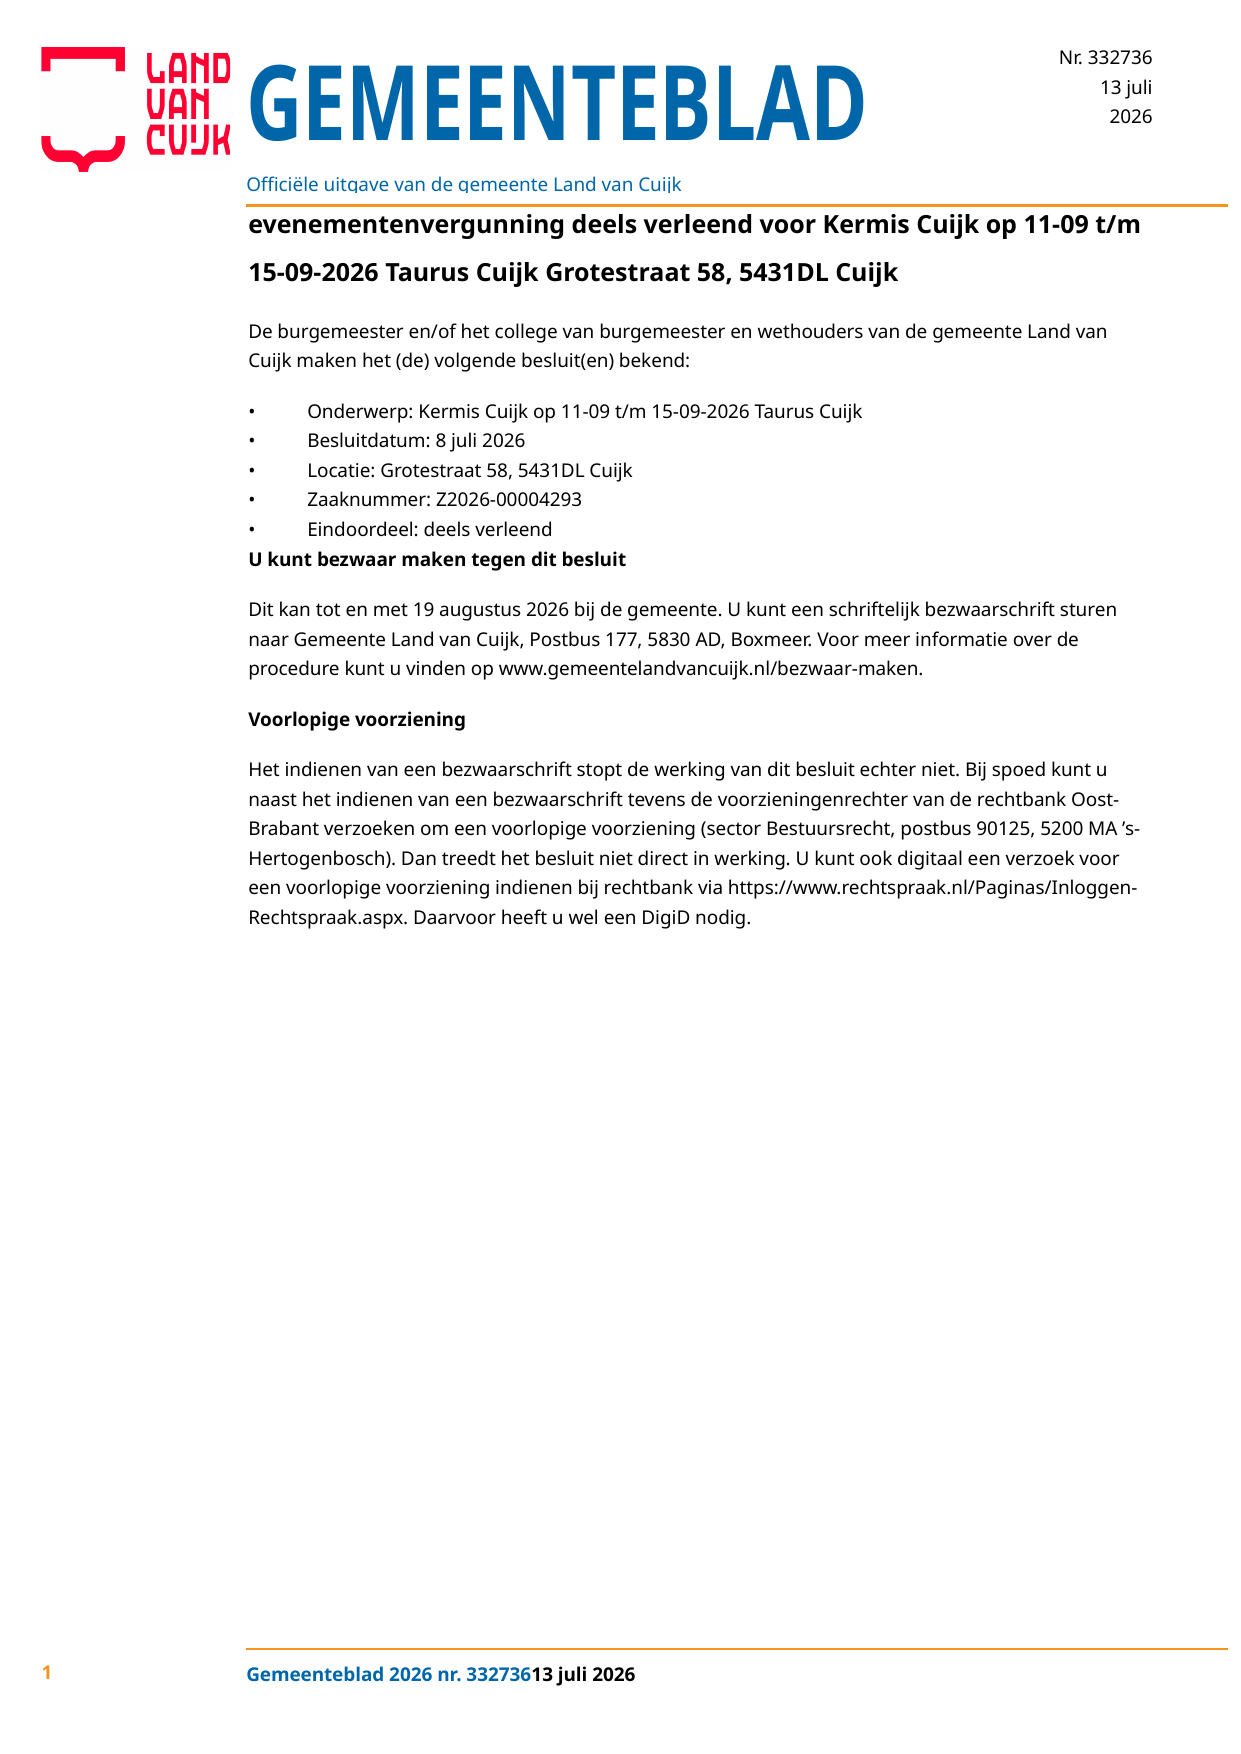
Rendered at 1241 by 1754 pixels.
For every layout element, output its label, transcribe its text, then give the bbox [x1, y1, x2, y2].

text U kunt bezwaar maken tegen dit besluit [248, 546, 1152, 572]
text De burgemeester en/of het college van burgemeester en wethouders van de gemeente Land van Cuijk maken het (de) volgende besluit(en) bekend: [248, 318, 1152, 373]
text Het indienen van een bezwaarschrift stopt de werking van dit besluit echter niet. Bij spoed kunt u naast het indienen van een bezwaarschrift tevens de voorzieningenrechter van de rechtbank Oost-Brabant verzoeken om een voorlopige voorziening (sector Bestuursrecht, postbus 90125, 5200 MA ’s-Hertogenbosch). Dan treedt het besluit niet direct in werking. U kunt ook digitaal een verzoek voor een voorlopige voorziening indienen bij rechtbank via https://www.rechtspraak.nl/Paginas/Inloggen-Rechtspraak.aspx. Daarvoor heeft u wel een DigiD nodig. [248, 756, 1152, 930]
text evenementenvergunning deels verleend voor Kermis Cuijk op 11-09 t/m 15-09-2026 Taurus Cuijk Grotestraat 58, 5431DL Cuijk [248, 207, 1152, 288]
list Onderwerp: Kermis Cuijk op 11-09 t/m 15-09-2026 Taurus Cuijk [248, 398, 1152, 424]
text Dit kan tot en met 19 augustus 2026 bij de gemeente. U kunt een schriftelijk bezwaarschrift sturen naar Gemeente Land van Cuijk, Postbus 177, 5830 AD, Boxmeer. Voor meer informatie over de procedure kunt u vinden op www.gemeentelandvancuijk.nl/bezwaar-maken. [248, 596, 1152, 681]
list Eindoordeel: deels verleend [248, 516, 1152, 542]
picture [41, 47, 231, 172]
list Zaaknummer: Z2026-00004293 [248, 487, 1152, 512]
list Besluitdatum: 8 juli 2026 [248, 427, 1152, 453]
list Locatie: Grotestraat 58, 5431DL Cuijk [248, 457, 1152, 483]
text Voorlopige voorziening [248, 706, 1152, 732]
